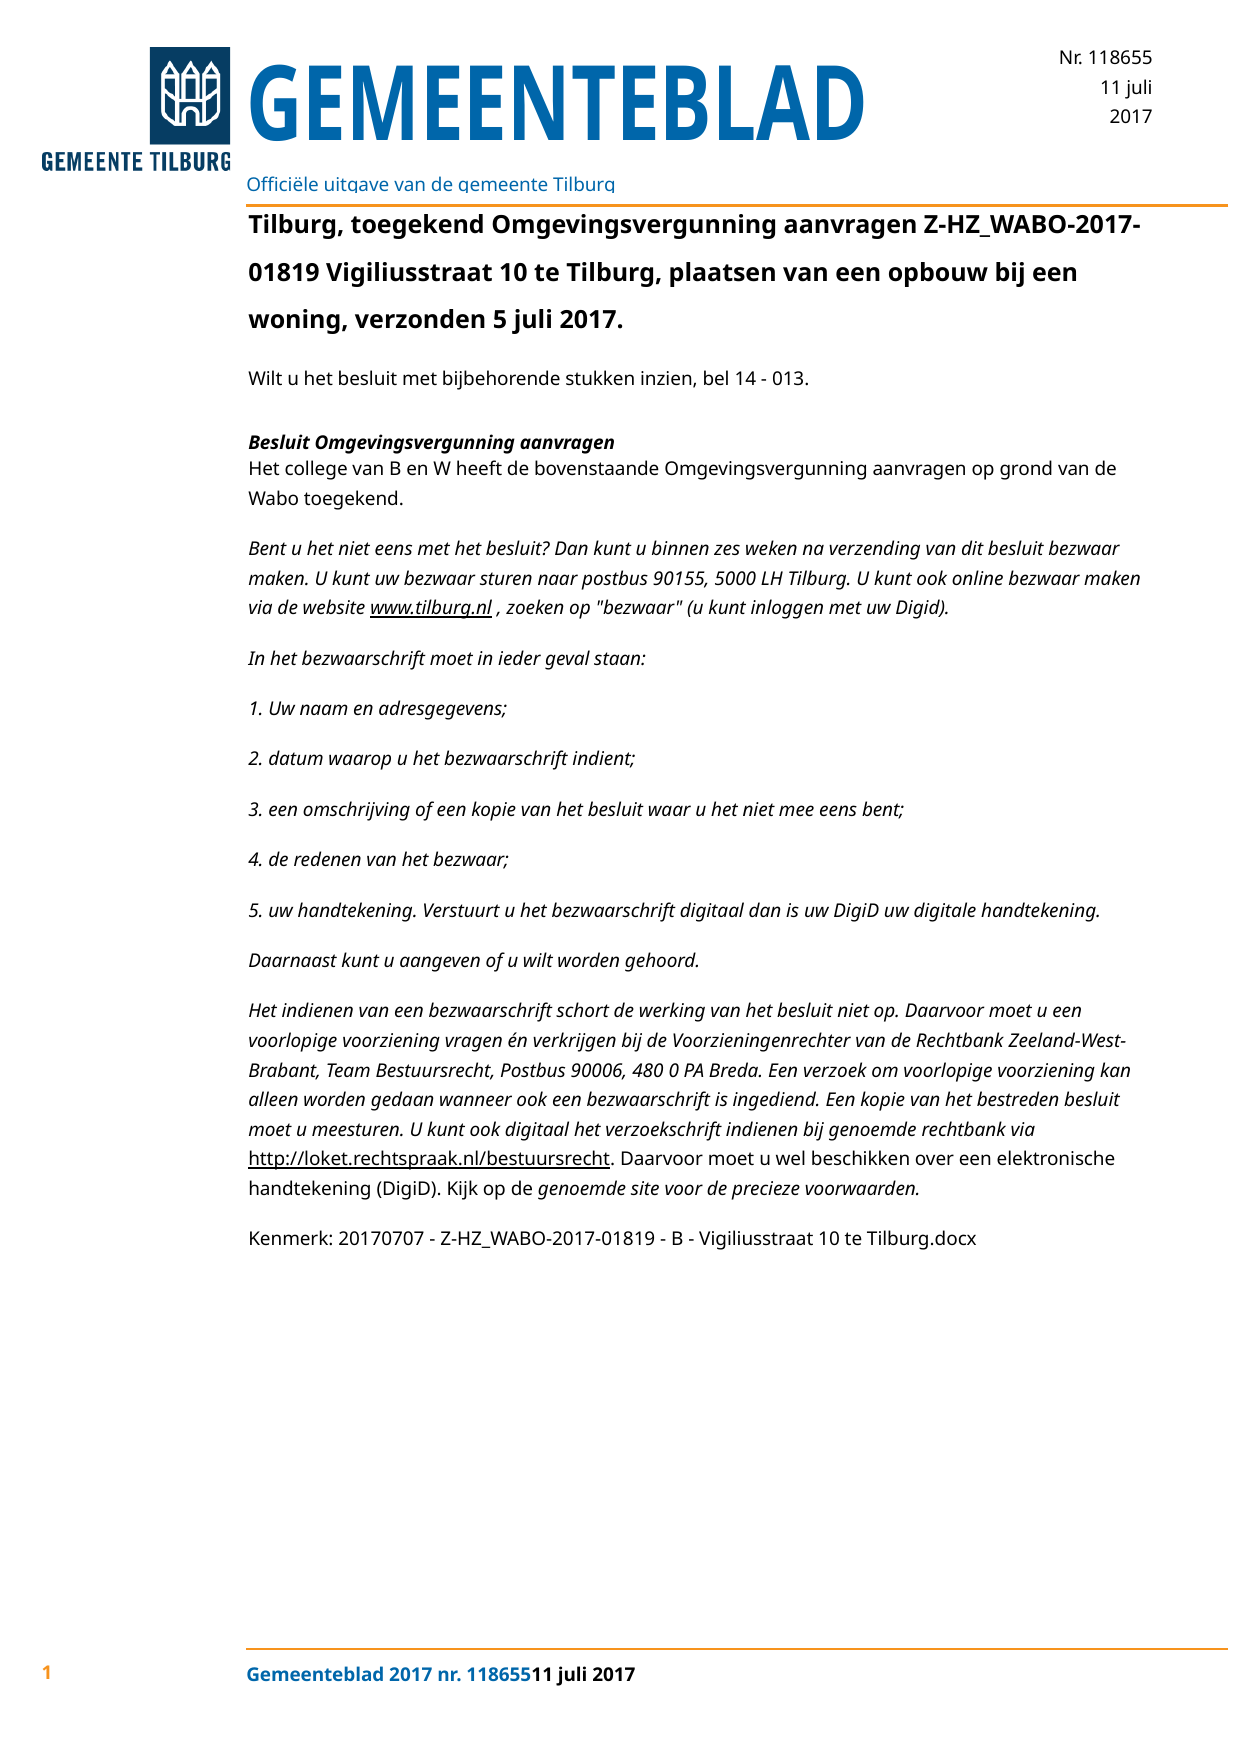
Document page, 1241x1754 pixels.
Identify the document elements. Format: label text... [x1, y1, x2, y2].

text Besluit Omgevingsvergunning aanvragen [248, 429, 1152, 455]
text Daarnaast kunt u aangeven of u wilt worden gehoord. [248, 947, 1152, 973]
text Kenmerk: 20170707 - Z-HZ_WABO-2017-01819 - B - Vigiliusstraat 10 te Tilburg.docx [248, 1226, 1152, 1251]
text 2. datum waarop u het bezwaarschrift indient; [248, 746, 1152, 771]
text Het college van B en W heeft de bovenstaande Omgevingsvergunning aanvragen op grond van de Wabo toegekend. [248, 455, 1152, 511]
text Tilburg, toegekend Omgevingsvergunning aanvragen Z-HZ_WABO-2017-01819 Vigiliusstraat 10 te Tilburg, plaatsen van een opbouw bij een woning, verzonden 5 juli 2017. [248, 207, 1152, 336]
text 3. een omschrijving of een kopie van het besluit waar u het niet mee eens bent; [248, 796, 1152, 822]
text In het bezwaarschrift moet in ieder geval staan: [248, 645, 1152, 671]
picture [41, 47, 231, 172]
text 5. uw handtekening. Verstuurt u het bezwaarschrift digitaal dan is uw DigiD uw digitale handtekening. [248, 897, 1152, 923]
text 1. Uw naam en adresgegevens; [248, 695, 1152, 721]
text 4. de redenen van het bezwaar; [248, 846, 1152, 872]
text Bent u het niet eens met het besluit? Dan kunt u binnen zes weken na verzending van dit besluit bezwaar maken. U kunt uw bezwaar sturen naar postbus 90155, 5000 LH Tilburg. U kunt ook online bezwaar maken via de website www.tilburg.nl , zoeken op "bezwaar" (u kunt inloggen met uw Digid). [248, 535, 1152, 620]
text Wilt u het besluit met bijbehorende stukken inzien, bel 14 - 013. [248, 366, 1152, 391]
text Het indienen van een bezwaarschrift schort de werking van het besluit niet op. Daarvoor moet u een voorlopige voorziening vragen én verkrijgen bij de Voorzieningenrechter van de Rechtbank Zeeland-West-Brabant, Team Bestuursrecht, Postbus 90006, 480 0 PA Breda. Een verzoek om voorlopige voorziening kan alleen worden gedaan wanneer ook een bezwaarschrift is ingediend. Een kopie van het bestreden besluit moet u meesturen. U kunt ook digitaal het verzoekschrift indienen bij genoemde rechtbank via http://loket.rechtspraak.nl/bestuursrecht. Daarvoor moet u wel beschikken over een elektronische handtekening (DigiD). Kijk op de genoemde site voor de precieze voorwaarden. [248, 998, 1152, 1201]
